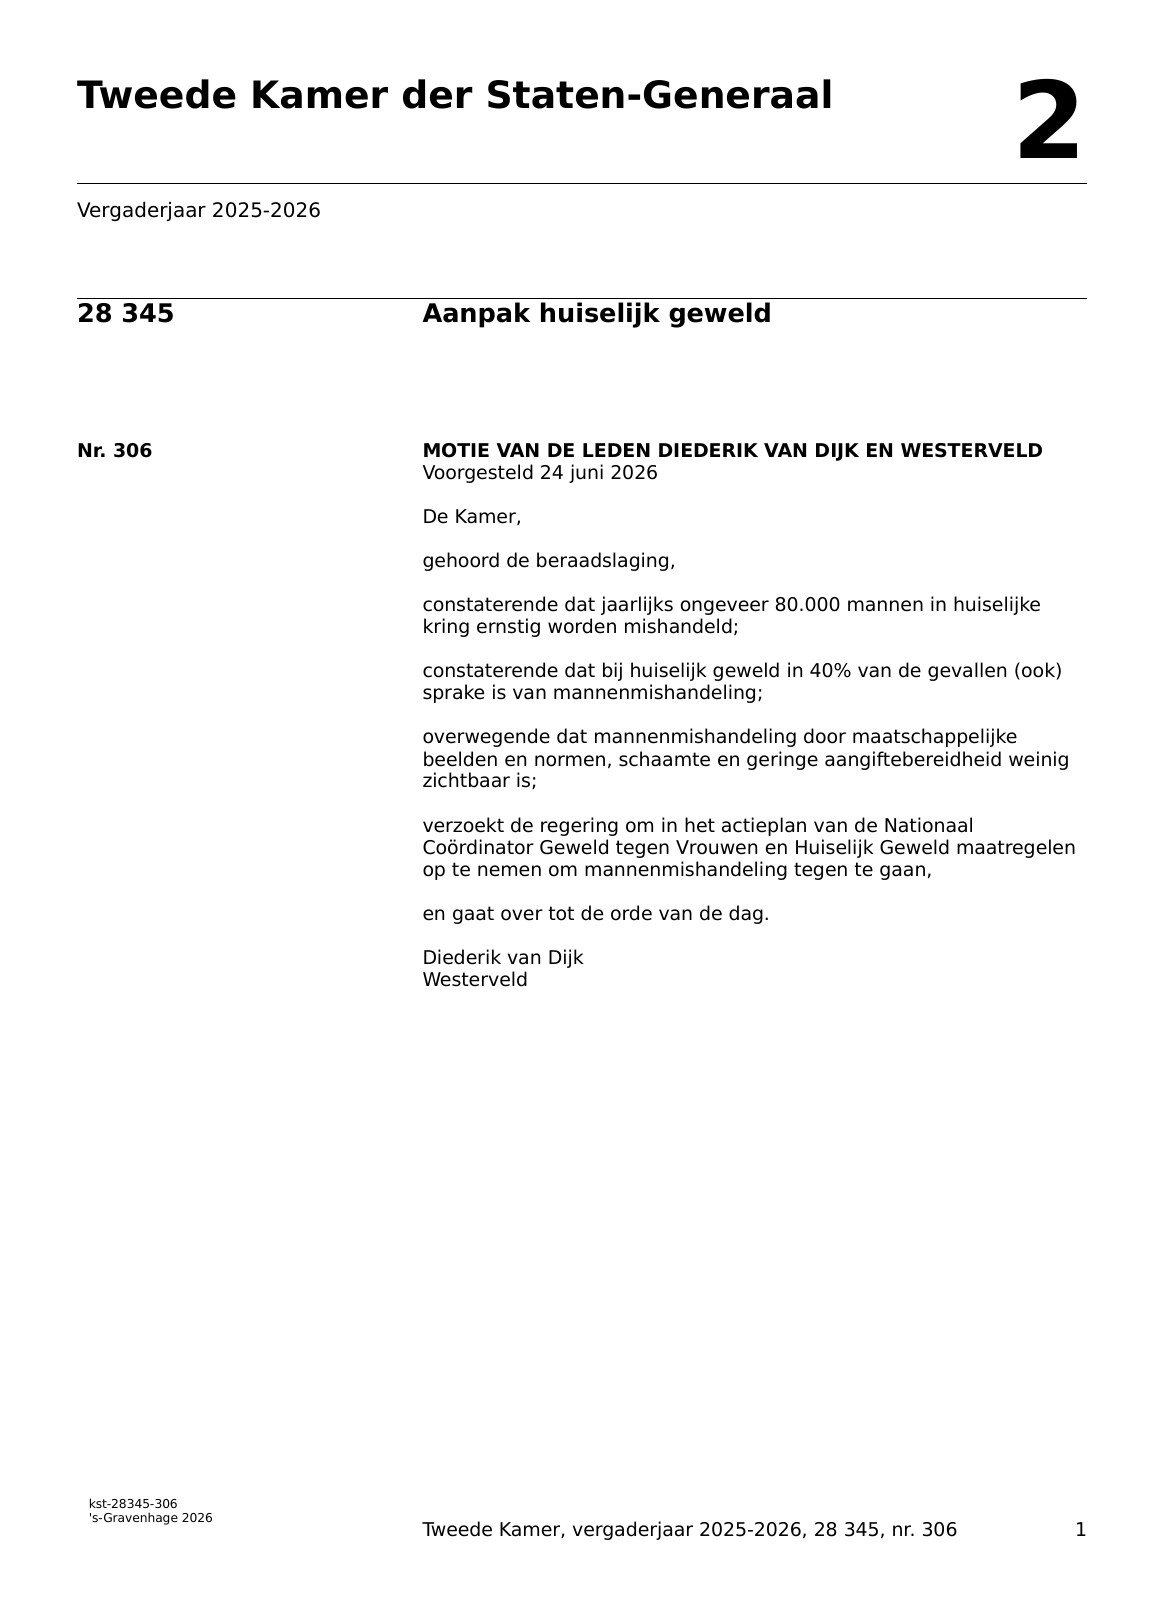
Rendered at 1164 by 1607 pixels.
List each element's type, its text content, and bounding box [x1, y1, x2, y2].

text Diederik van Dijk [422, 947, 1087, 969]
table_cell Vergaderjaar 2025-2026 [77, 184, 1087, 298]
text Westerveld [422, 969, 1087, 991]
subtitle 28 345 Aanpak huiselijk geweld [77, 299, 1087, 329]
text kst-28345-306 [88, 1497, 323, 1511]
text Voorgesteld 24 juni 2026 [422, 462, 1087, 484]
text 's-Gravenhage 2026 [88, 1511, 323, 1525]
text en gaat over tot de orde van de dag. [422, 903, 1087, 925]
text constaterende dat jaarlijks ongeveer 80.000 mannen in huiselijke kring ernstig worden mishandeld; [422, 594, 1087, 638]
text verzoekt de regering om in het actieplan van de Nationaal Coördinator Geweld tegen Vrouwen en Huiselijk Geweld maatregelen op te nemen om mannenmishandeling tegen te gaan, [422, 814, 1087, 881]
table_header 2 [886, 59, 1087, 183]
text overwegende dat mannenmishandeling door maatschappelijke beelden en normen, schaamte en geringe aangiftebereidheid weinig zichtbaar is; [422, 726, 1087, 792]
text constaterende dat bij huiselijk geweld in 40% van de gevallen (ook) sprake is van mannenmishandeling; [422, 660, 1087, 704]
text De Kamer, [422, 506, 1087, 528]
subtitle Nr. 306 MOTIE VAN DE LEDEN DIEDERIK VAN DIJK EN WESTERVELD [77, 440, 1087, 462]
text gehoord de beraadslaging, [422, 550, 1087, 572]
table_header Tweede Kamer der Staten-Generaal [77, 59, 886, 183]
